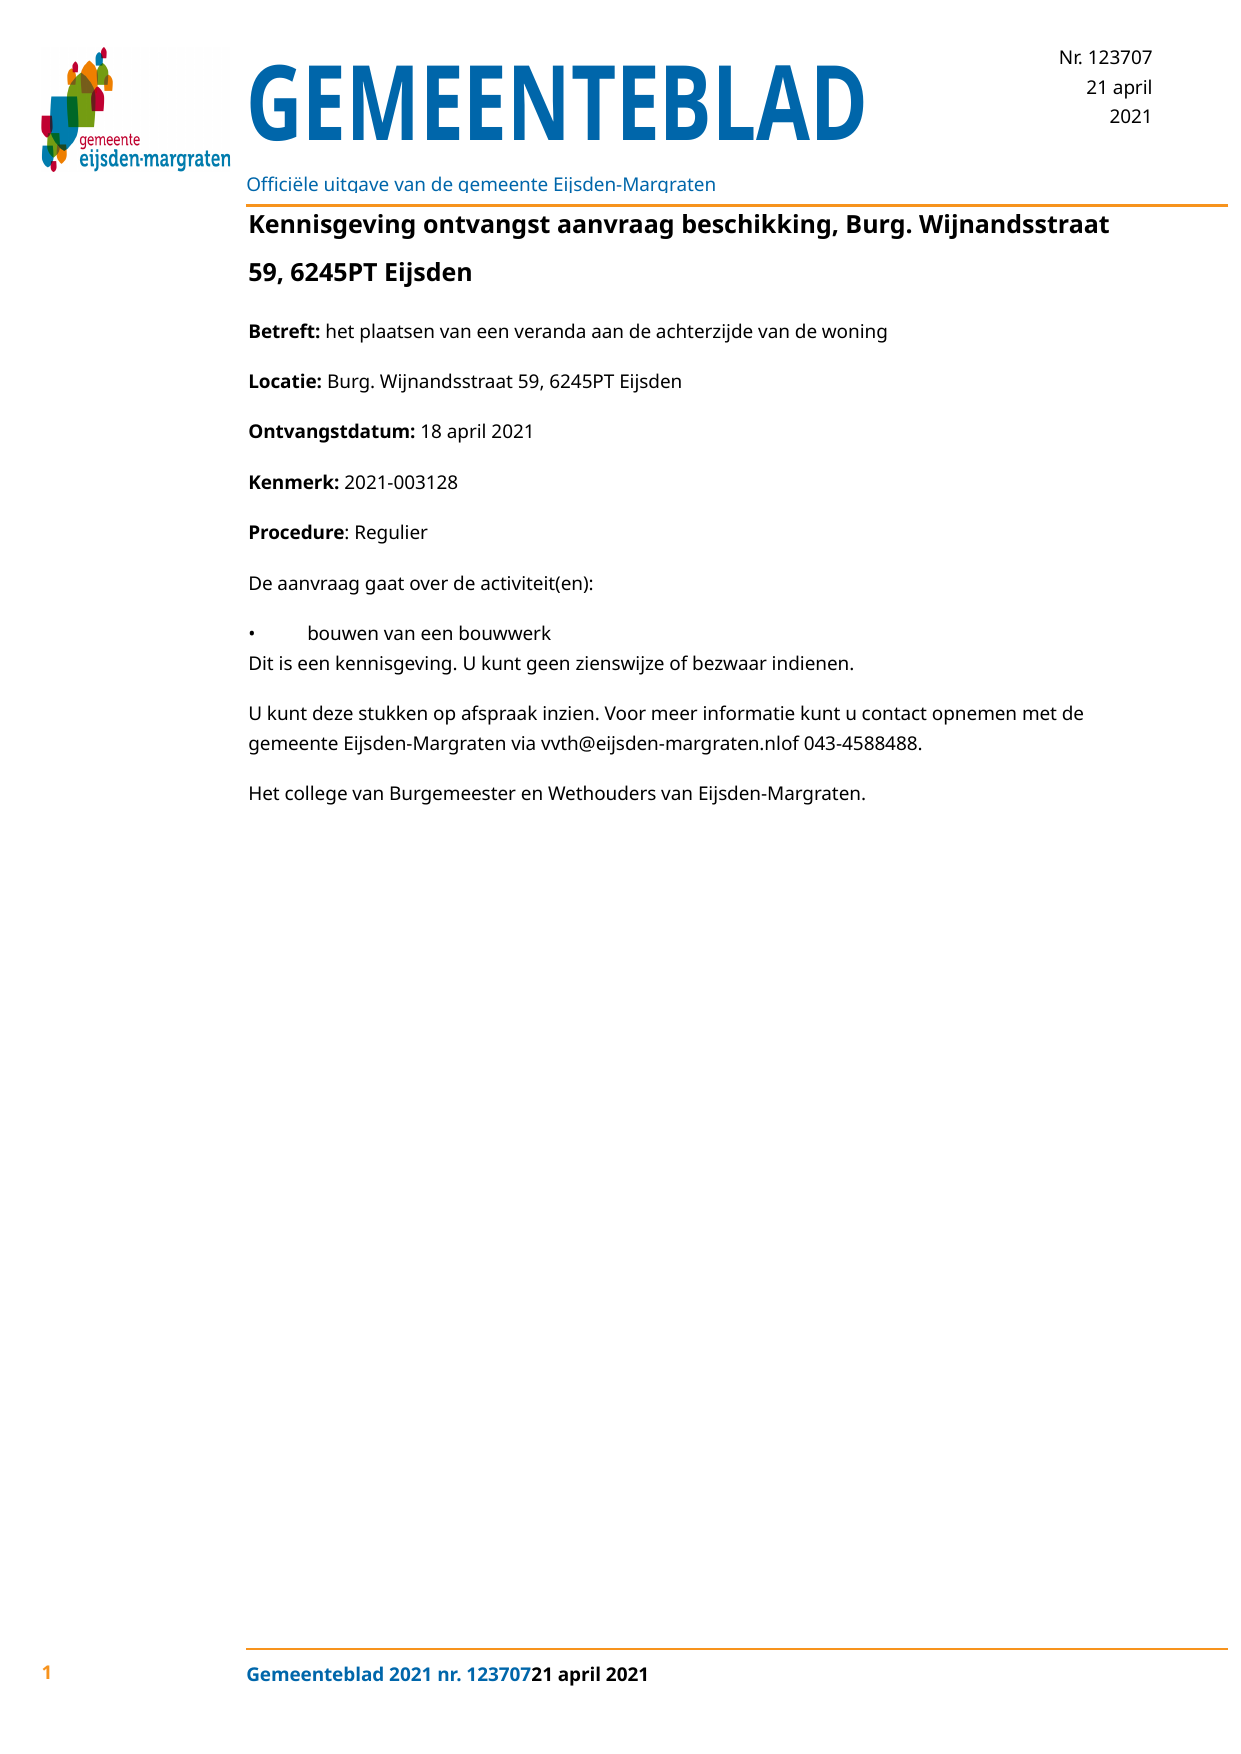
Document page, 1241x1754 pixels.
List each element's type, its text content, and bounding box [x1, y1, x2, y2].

text Betreft: het plaatsen van een veranda aan de achterzijde van de woning [248, 318, 1152, 344]
picture [41, 47, 231, 172]
text Het college van Burgemeester en Wethouders van Eijsden-Margraten. [248, 780, 1152, 806]
text U kunt deze stukken op afspraak inzien. Voor meer informatie kunt u contact opnemen met de gemeente Eijsden-Margraten via vvth@eijsden-margraten.nlof 043-4588488. [248, 700, 1152, 756]
text Locatie: Burg. Wijnandsstraat 59, 6245PT Eijsden [248, 368, 1152, 394]
text Dit is een kennisgeving. U kunt geen zienswijze of bezwaar indienen. [248, 650, 1152, 676]
text Kenmerk: 2021-003128 [248, 469, 1152, 495]
text Procedure: Regulier [248, 519, 1152, 545]
text Ontvangstdatum: 18 april 2021 [248, 419, 1152, 444]
text De aanvraag gaat over de activiteit(en): [248, 570, 1152, 596]
text Kennisgeving ontvangst aanvraag beschikking, Burg. Wijnandsstraat 59, 6245PT Eijsden [248, 207, 1152, 288]
list bouwen van een bouwwerk [248, 620, 1152, 646]
